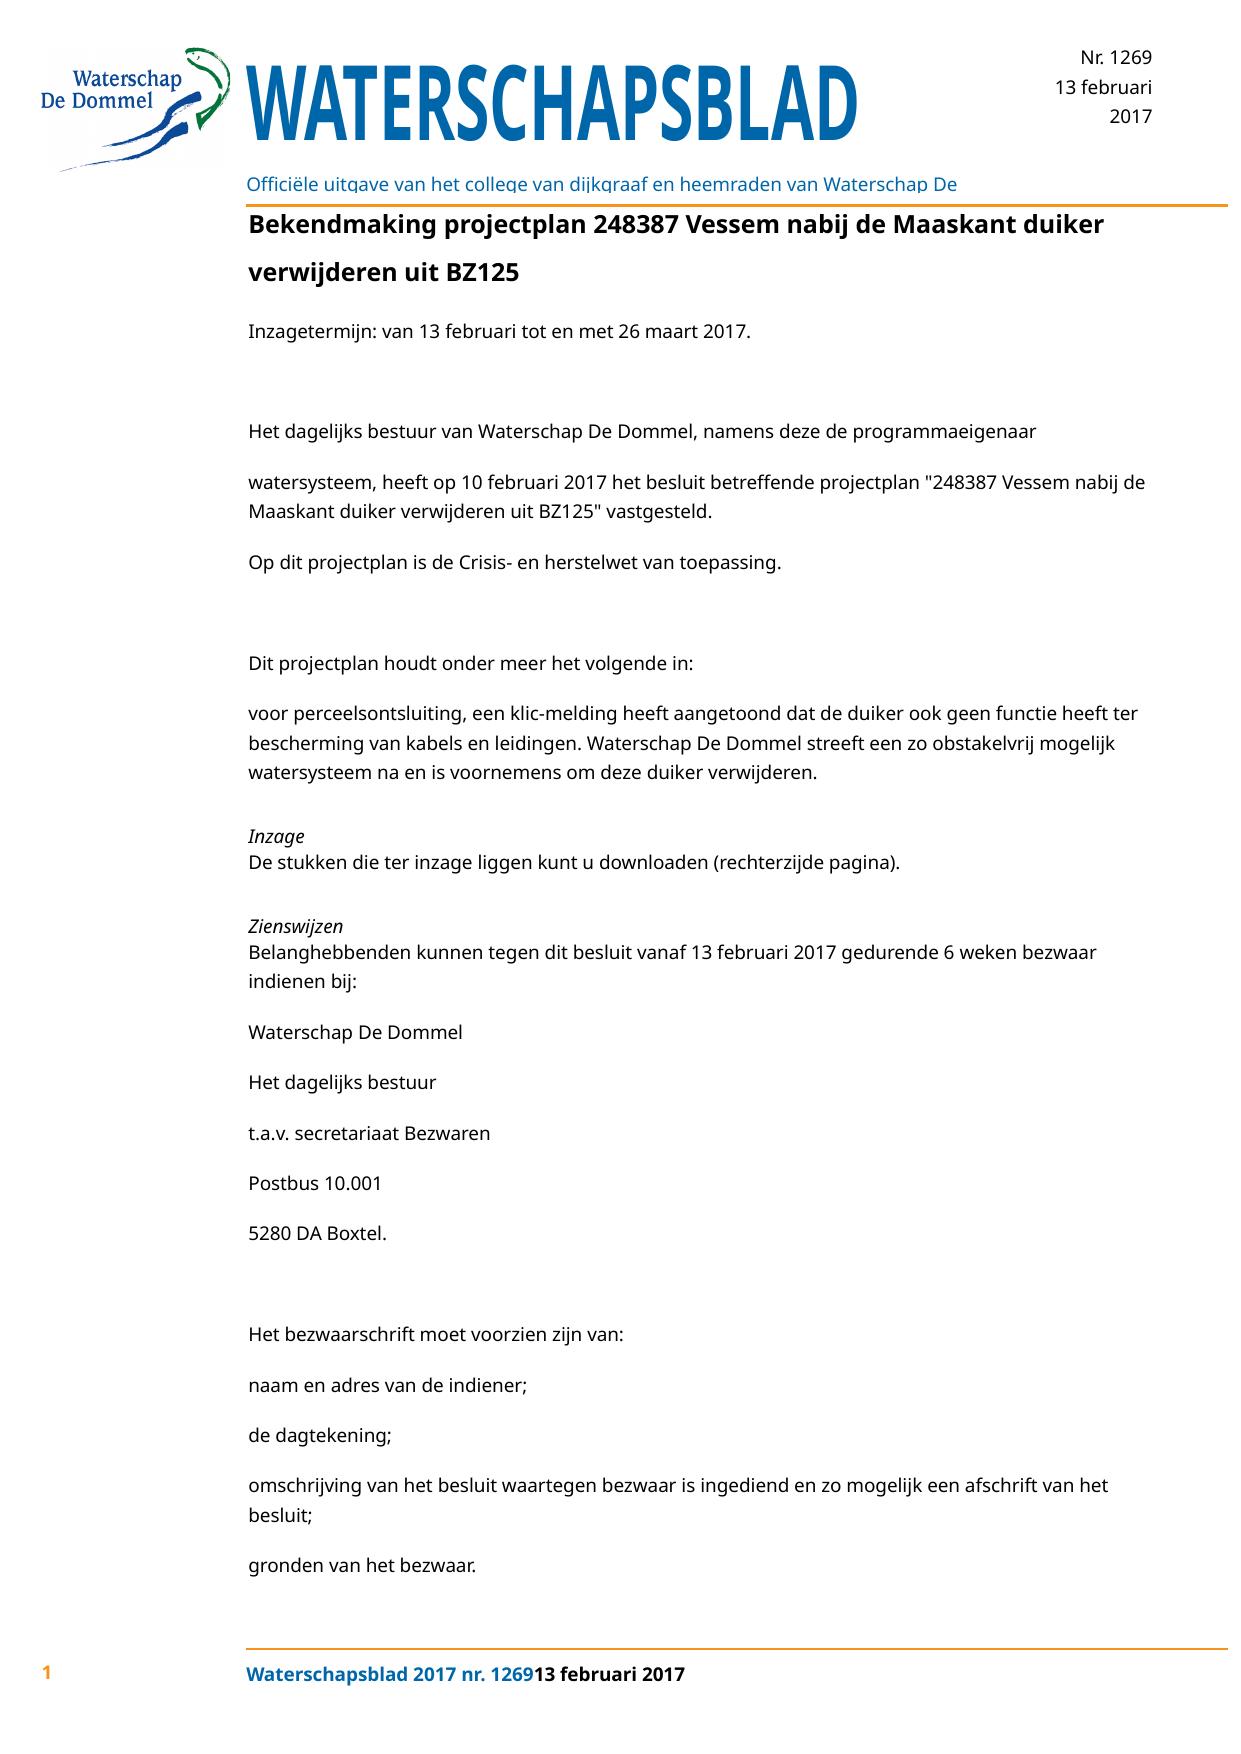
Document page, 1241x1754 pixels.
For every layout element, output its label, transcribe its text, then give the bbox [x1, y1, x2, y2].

text t.a.v. secretariaat Bezwaren [248, 1120, 1152, 1146]
text 5280 DA Boxtel. [248, 1221, 1152, 1246]
text watersysteem, heeft op 10 februari 2017 het besluit betreffende projectplan "248387 Vessem nabij de Maaskant duiker verwijderen uit BZ125" vastgesteld. [248, 469, 1152, 524]
picture [41, 47, 231, 172]
text omschrijving van het besluit waartegen bezwaar is ingediend en zo mogelijk een afschrift van het besluit; [248, 1473, 1152, 1528]
text Het dagelijks bestuur van Waterschap De Dommel, namens deze de programmaeigenaar [248, 419, 1152, 444]
text Het dagelijks bestuur [248, 1069, 1152, 1095]
text naam en adres van de indiener; [248, 1372, 1152, 1398]
text Dit projectplan houdt onder meer het volgende in: [248, 650, 1152, 676]
text Bekendmaking projectplan 248387 Vessem nabij de Maaskant duiker verwijderen uit BZ125 [248, 207, 1152, 288]
text de dagtekening; [248, 1422, 1152, 1448]
text gronden van het bezwaar. [248, 1553, 1152, 1578]
text Zienswijzen [248, 913, 1152, 939]
text Waterschap De Dommel [248, 1019, 1152, 1045]
text Belanghebbenden kunnen tegen dit besluit vanaf 13 februari 2017 gedurende 6 weken bezwaar indienen bij: [248, 939, 1152, 994]
text De stukken die ter inzage liggen kunt u downloaden (rechterzijde pagina). [248, 849, 1152, 875]
text voor perceelsontsluiting, een klic-melding heeft aangetoond dat de duiker ook geen functie heeft ter bescherming van kabels en leidingen. Waterschap De Dommel streeft een zo obstakelvrij mogelijk watersysteem na en is voornemens om deze duiker verwijderen. [248, 700, 1152, 785]
text Op dit projectplan is de Crisis- en herstelwet van toepassing. [248, 549, 1152, 575]
text Inzagetermijn: van 13 februari tot en met 26 maart 2017. [248, 318, 1152, 344]
text Inzage [248, 823, 1152, 849]
text Het bezwaarschrift moet voorzien zijn van: [248, 1321, 1152, 1347]
text Postbus 10.001 [248, 1170, 1152, 1196]
